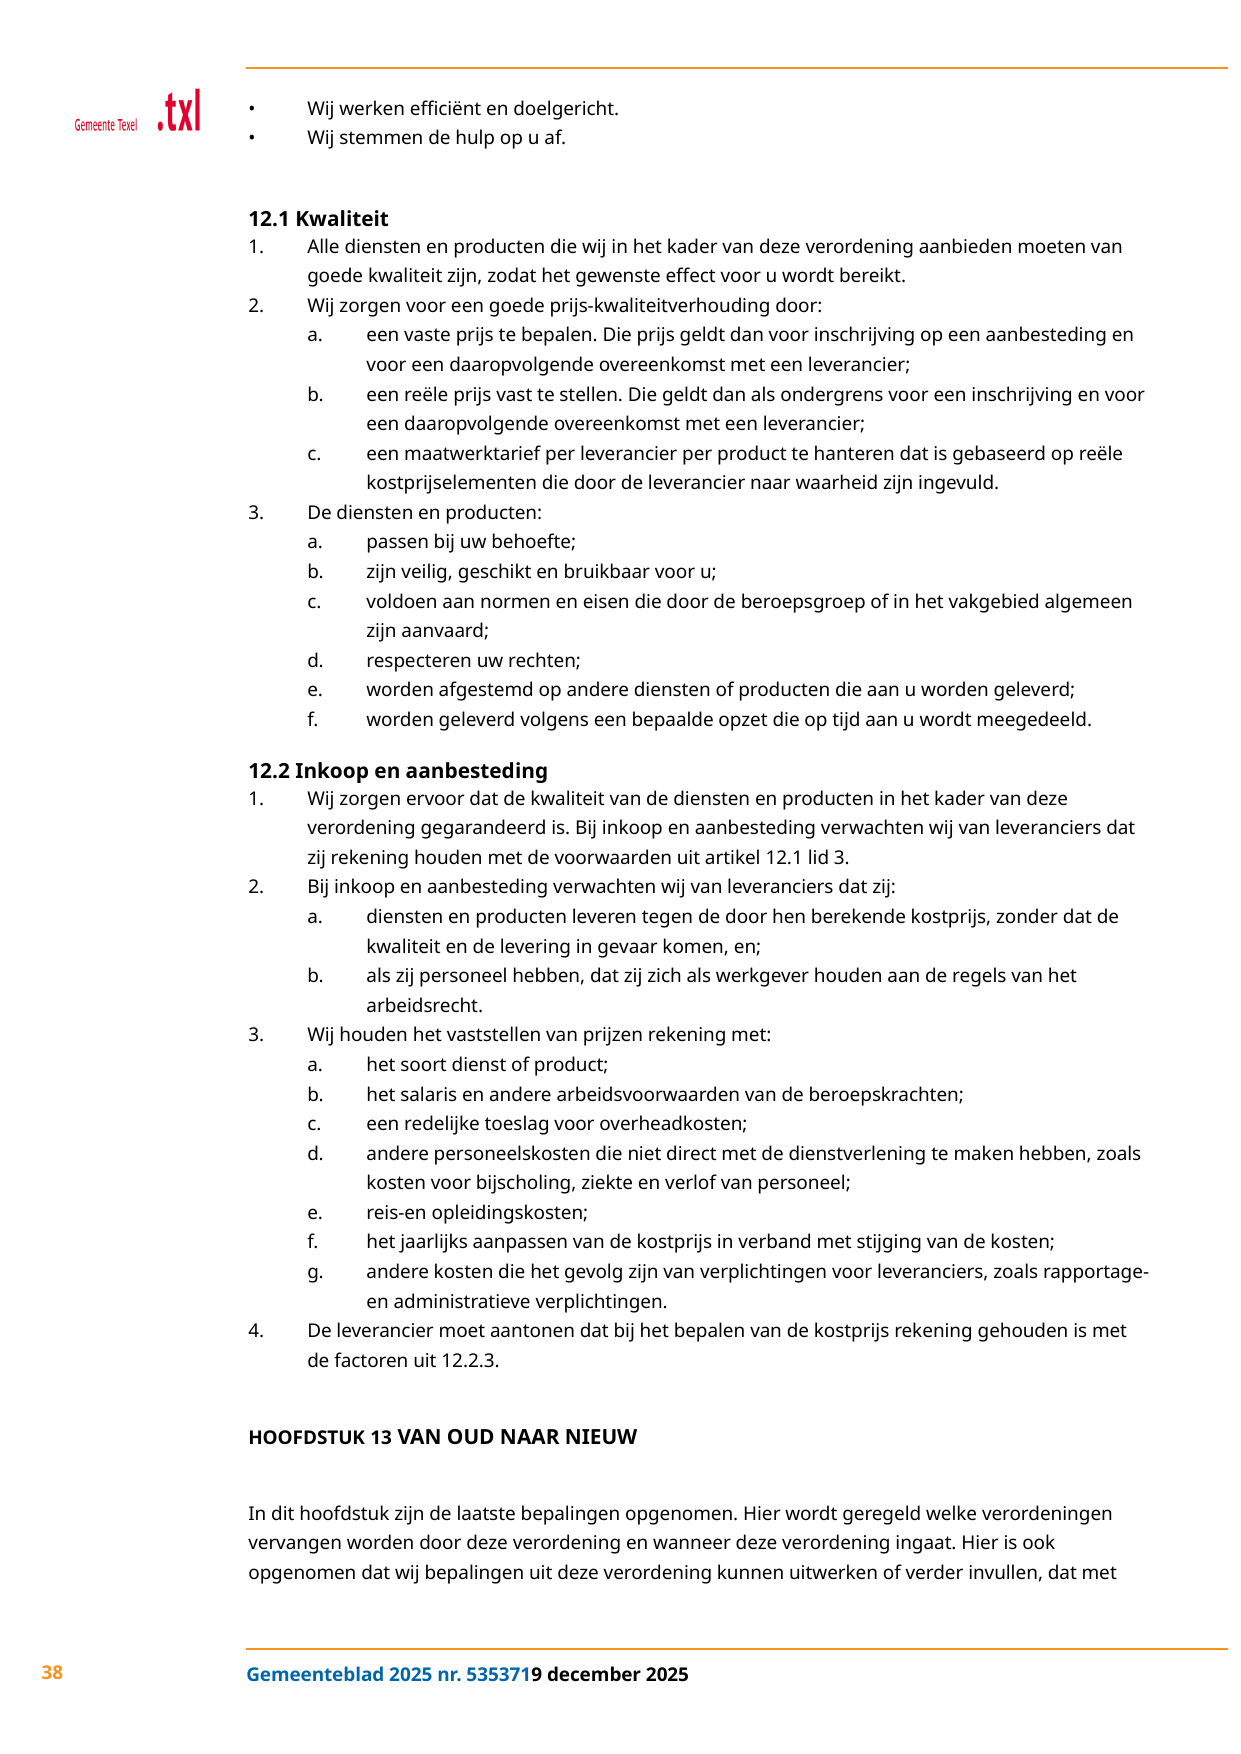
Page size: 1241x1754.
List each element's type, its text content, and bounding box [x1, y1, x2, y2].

list Wij stemmen de hulp op u af. [248, 124, 1152, 150]
list De leverancier moet aantonen dat bij het bepalen van de kostprijs rekening gehouden is met de factoren uit 12.2.3. [248, 1317, 1152, 1373]
list respecteren uw rechten; [307, 647, 1152, 673]
list een redelijke toeslag voor overheadkosten; [307, 1110, 1152, 1136]
list Wij werken efficiënt en doelgericht. [248, 95, 1152, 121]
list zijn veilig, geschikt en bruikbaar voor u; [307, 558, 1152, 584]
list een reële prijs vast te stellen. Die geldt dan als ondergrens voor een inschrijving en voor een daaropvolgende overeenkomst met een leverancier; [307, 381, 1152, 436]
list worden afgestemd op andere diensten of producten die aan u worden geleverd; [307, 677, 1152, 702]
text 12.2 Inkoop en aanbesteding [248, 757, 1152, 785]
list Alle diensten en producten die wij in het kader van deze verordening aanbieden moeten van goede kwaliteit zijn, zodat het gewenste effect voor u wordt bereikt. [248, 233, 1152, 288]
list een maatwerktarief per leverancier per product te hanteren dat is gebaseerd op reële kostprijselementen die door de leverancier naar waarheid zijn ingevuld. [307, 440, 1152, 495]
text HOOFDSTUK 13 VAN OUD NAAR NIEUW [248, 1422, 1152, 1451]
text In dit hoofdstuk zijn de laatste bepalingen opgenomen. Hier wordt geregeld welke verordeningen vervangen worden door deze verordening en wanneer deze verordening ingaat. Hier is ook opgenomen dat wij bepalingen uit deze verordening kunnen uitwerken of verder invullen, dat met [248, 1500, 1152, 1585]
list Wij zorgen ervoor dat de kwaliteit van de diensten en producten in het kader van deze verordening gegarandeerd is. Bij inkoop en aanbesteding verwachten wij van leveranciers dat zij rekening houden met de voorwaarden uit artikel 12.1 lid 3. [248, 785, 1152, 870]
list passen bij uw behoefte; [307, 529, 1152, 554]
list diensten en producten leveren tegen de door hen berekende kostprijs, zonder dat de kwaliteit en de levering in gevaar komen, en; [307, 903, 1152, 959]
list Wij zorgen voor een goede prijs-kwaliteitverhouding door: [248, 292, 1152, 318]
list het soort dienst of product; [307, 1051, 1152, 1077]
list reis-en opleidingskosten; [307, 1199, 1152, 1225]
list Wij houden het vaststellen van prijzen rekening met: [248, 1022, 1152, 1047]
list Bij inkoop en aanbesteding verwachten wij van leveranciers dat zij: [248, 874, 1152, 899]
list worden geleverd volgens een bepaalde opzet die op tijd aan u wordt meegedeeld. [307, 706, 1152, 732]
list het salaris en andere arbeidsvoorwaarden van de beroepskrachten; [307, 1081, 1152, 1107]
list het jaarlijks aanpassen van de kostprijs in verband met stijging van de kosten; [307, 1229, 1152, 1254]
list voldoen aan normen en eisen die door de beroepsgroep of in het vakgebied algemeen zijn aanvaard; [307, 588, 1152, 643]
list als zij personeel hebben, dat zij zich als werkgever houden aan de regels van het arbeidsrecht. [307, 962, 1152, 1018]
list andere kosten die het gevolg zijn van verplichtingen voor leveranciers, zoals rapportage-en administratieve verplichtingen. [307, 1258, 1152, 1314]
list een vaste prijs te bepalen. Die prijs geldt dan voor inschrijving op een aanbesteding en voor een daaropvolgende overeenkomst met een leverancier; [307, 322, 1152, 377]
text 12.1 Kwaliteit [248, 204, 1152, 233]
list andere personeelskosten die niet direct met de dienstverlening te maken hebben, zoals kosten voor bijscholing, ziekte en verlof van personeel; [307, 1140, 1152, 1195]
list De diensten en producten: [248, 499, 1152, 525]
picture [41, 47, 231, 172]
